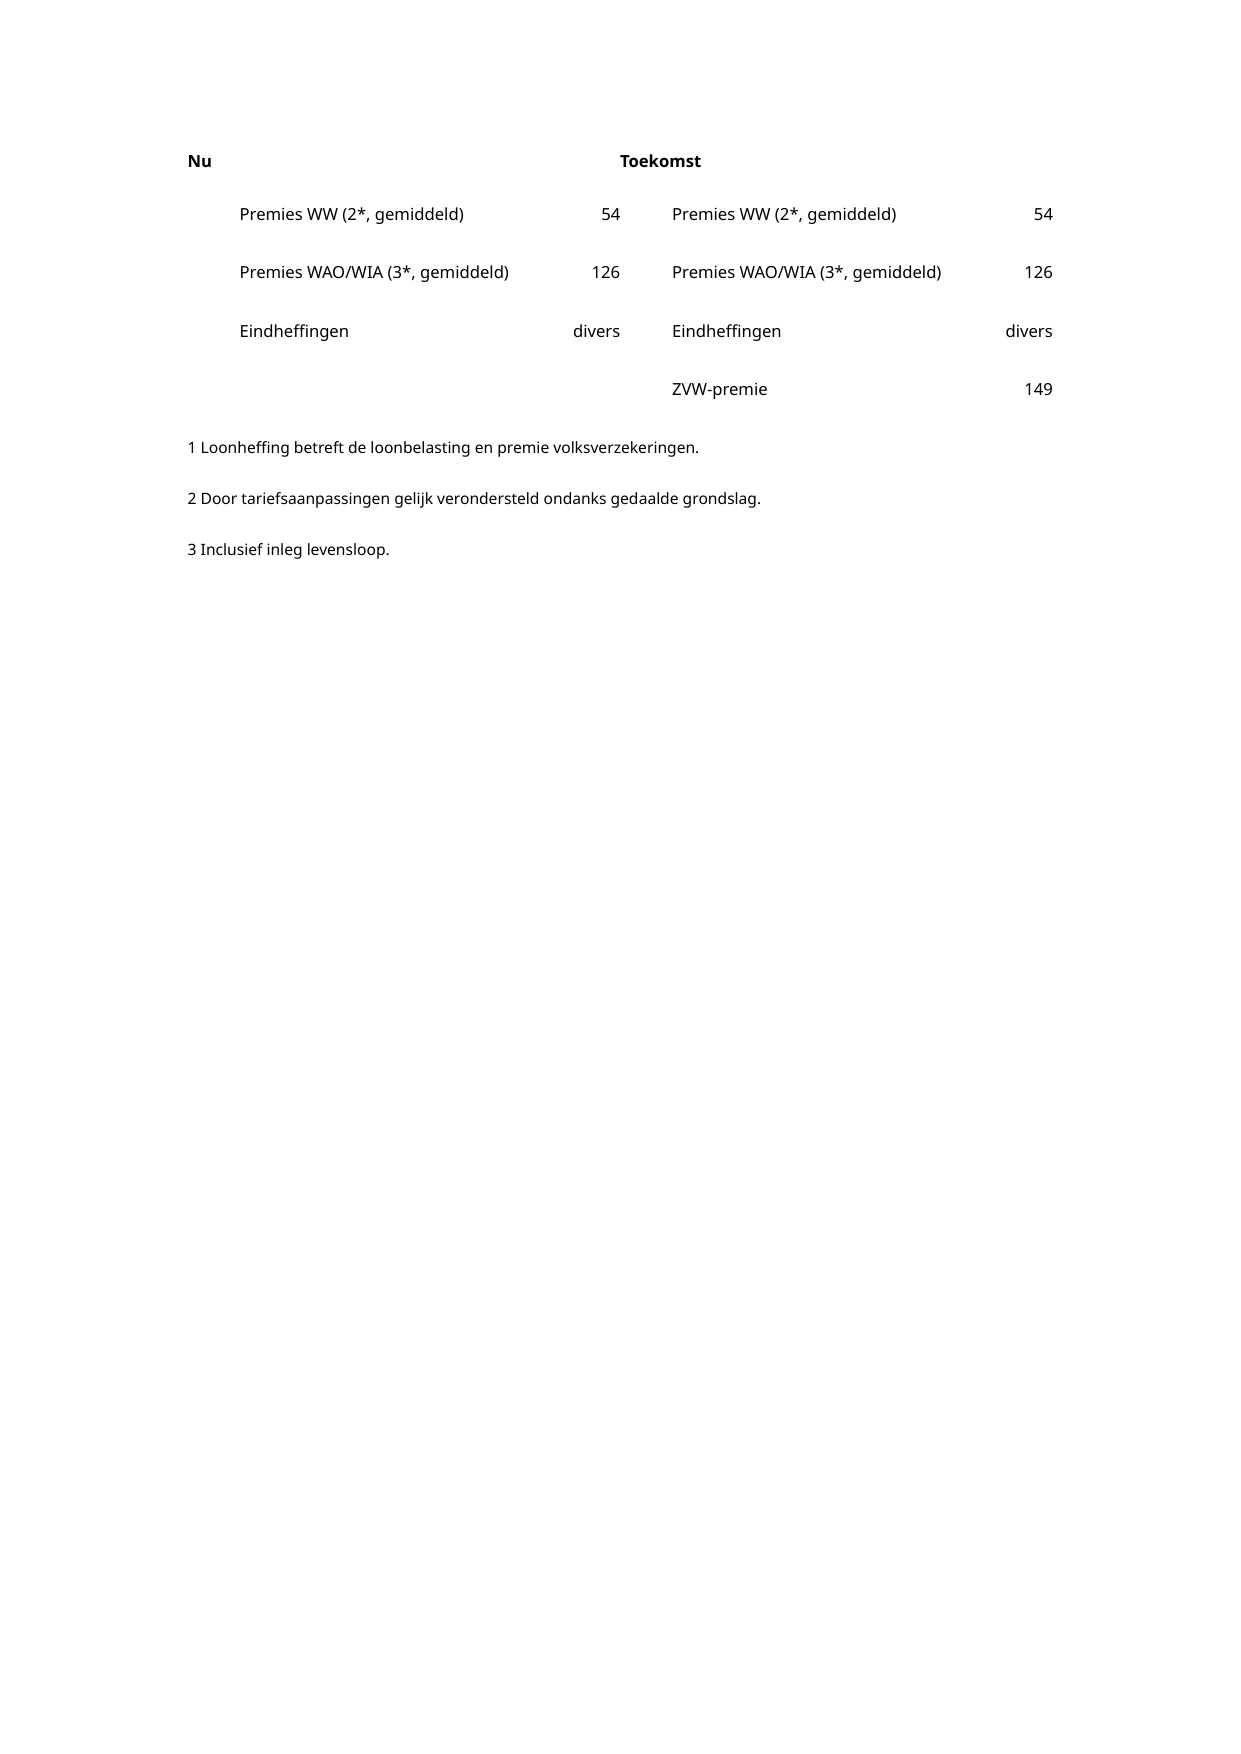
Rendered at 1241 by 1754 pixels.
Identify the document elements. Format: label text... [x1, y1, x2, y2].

table_cell Premies WAO/WIA (3*, gemiddeld) [239, 261, 542, 319]
table_cell Eindheffingen [672, 320, 975, 378]
table_cell ZVW-premie [672, 378, 975, 436]
table_cell [188, 378, 239, 436]
table_cell [188, 203, 239, 261]
table_cell [620, 203, 672, 261]
table_cell 54 [542, 203, 620, 261]
table_cell [188, 320, 239, 378]
table_cell divers [542, 320, 620, 378]
table_header Nu [188, 150, 620, 203]
table_cell divers [975, 320, 1053, 378]
table_cell [188, 261, 239, 319]
table_cell [542, 378, 620, 436]
table_cell 1 Loonheffing betreft de loonbelasting en premie volksverzekeringen. 2 Door tariefsaanpassingen gelijk verondersteld ondanks gedaalde grondslag. 3 Inclusief inleg levensloop. [188, 436, 1053, 590]
table_cell Premies WAO/WIA (3*, gemiddeld) [672, 261, 975, 319]
table_cell Premies WW (2*, gemiddeld) [239, 203, 542, 261]
table_cell [620, 261, 672, 319]
table_cell Eindheffingen [239, 320, 542, 378]
table_cell 126 [975, 261, 1053, 319]
table_cell Premies WW (2*, gemiddeld) [672, 203, 975, 261]
table_cell 54 [975, 203, 1053, 261]
table_cell [239, 378, 542, 436]
table_cell 149 [975, 378, 1053, 436]
table_cell [620, 320, 672, 378]
table_header Toekomst [620, 150, 1053, 203]
table_cell [620, 378, 672, 436]
table_cell 126 [542, 261, 620, 319]
